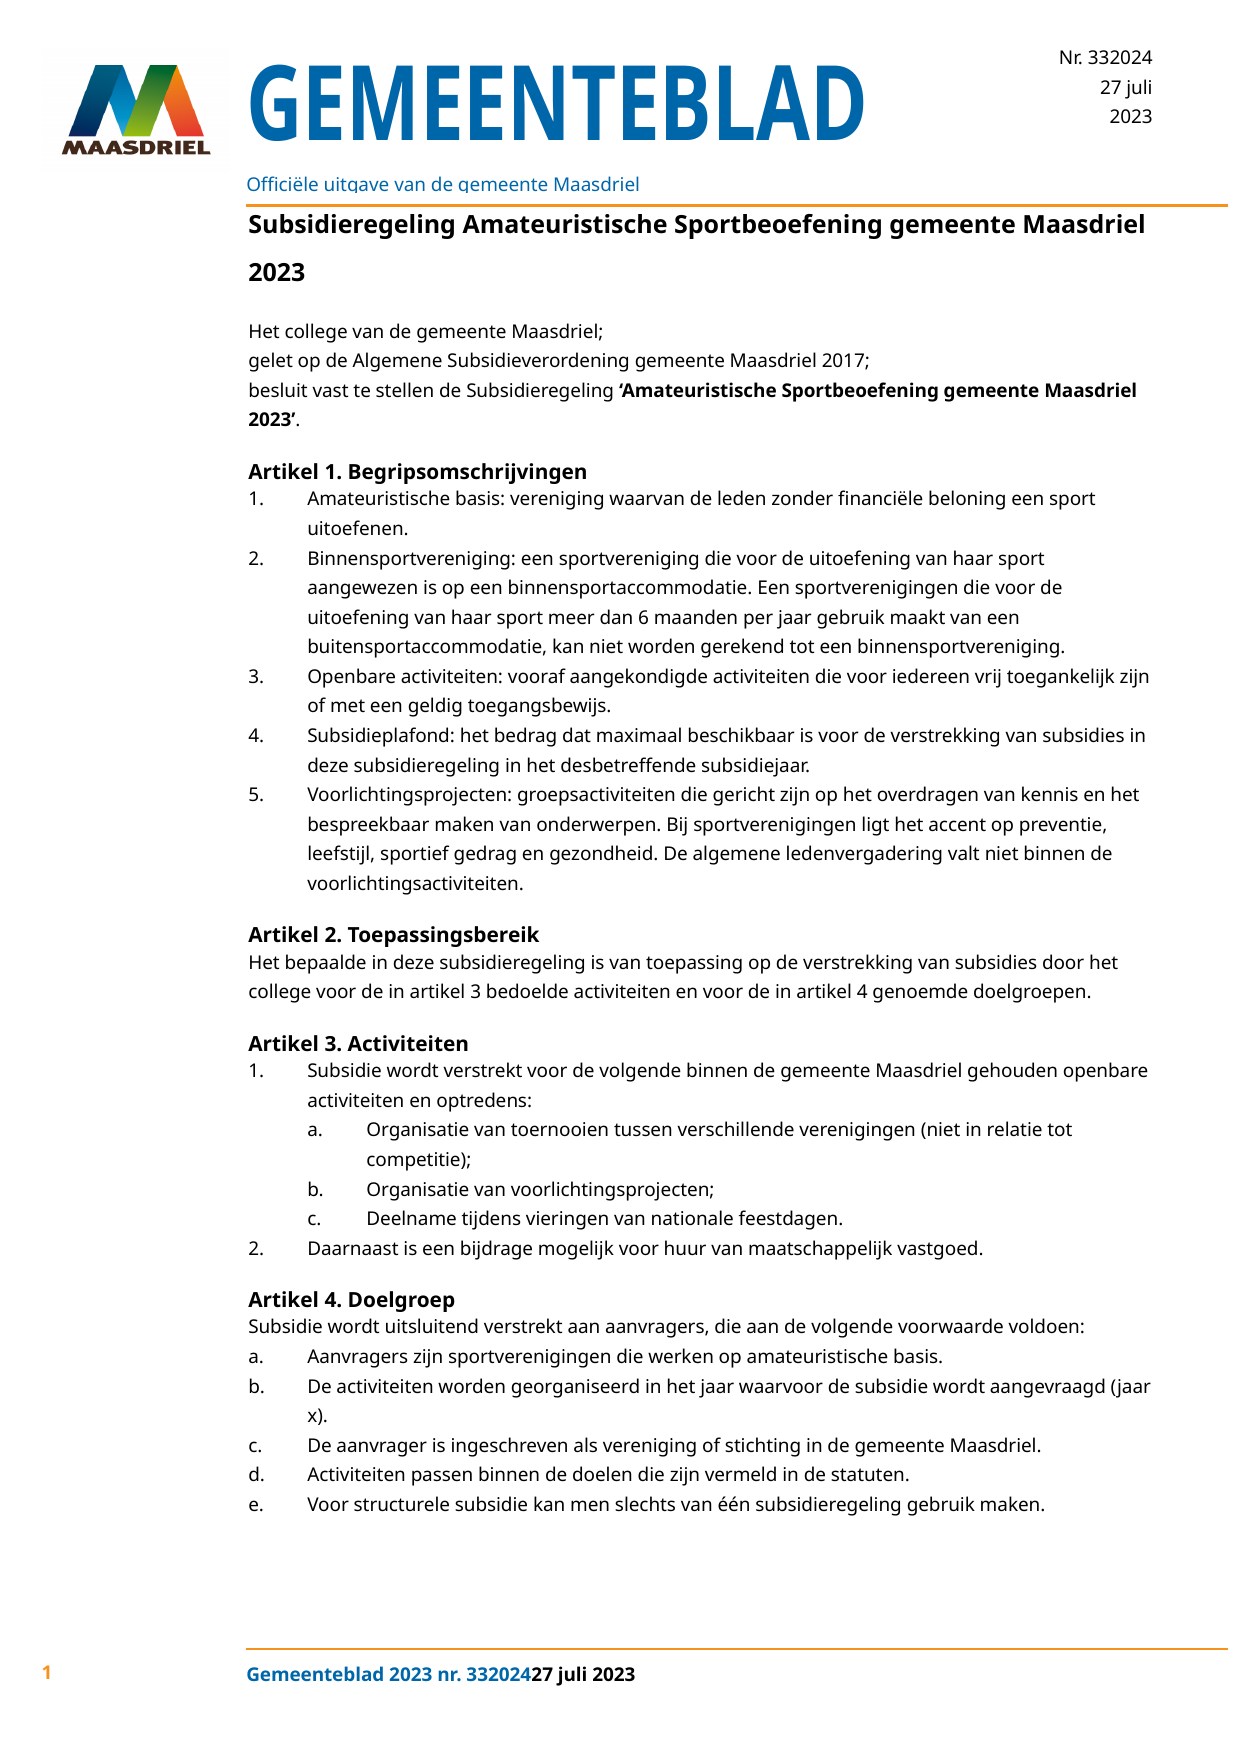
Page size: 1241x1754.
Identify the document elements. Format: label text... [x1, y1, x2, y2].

text besluit vast te stellen de Subsidieregeling ‘Amateuristische Sportbeoefening gemeente Maasdriel 2023’. [248, 377, 1152, 432]
text Subsidieregeling Amateuristische Sportbeoefening gemeente Maasdriel 2023 [248, 207, 1152, 288]
list Binnensportvereniging: een sportvereniging die voor de uitoefening van haar sport aangewezen is op een binnensportaccommodatie. Een sportverenigingen die voor de uitoefening van haar sport meer dan 6 maanden per jaar gebruik maakt van een buitensportaccommodatie, kan niet worden gerekend tot een binnensportvereniging. [248, 545, 1152, 659]
text Het bepaalde in deze subsidieregeling is van toepassing op de verstrekking van subsidies door het college voor de in artikel 3 bedoelde activiteiten en voor de in artikel 4 genoemde doelgroepen. [248, 949, 1152, 1004]
list Amateuristische basis: vereniging waarvan de leden zonder financiële beloning een sport uitoefenen. [248, 486, 1152, 541]
text Het college van de gemeente Maasdriel; [248, 318, 1152, 344]
list Subsidieplafond: het bedrag dat maximaal beschikbaar is voor de verstrekking van subsidies in deze subsidieregeling in het desbetreffende subsidiejaar. [248, 722, 1152, 777]
text Artikel 1. Begripsomschrijvingen [248, 457, 1152, 486]
list Daarnaast is een bijdrage mogelijk voor huur van maatschappelijk vastgoed. [248, 1235, 1152, 1261]
list Aanvragers zijn sportverenigingen die werken op amateuristische basis. [248, 1343, 1152, 1369]
list Organisatie van toernooien tussen verschillende verenigingen (niet in relatie tot competitie); [307, 1117, 1152, 1172]
text Artikel 4. Doelgroep [248, 1285, 1152, 1314]
list Voorlichtingsprojecten: groepsactiviteiten die gericht zijn op het overdragen van kennis en het bespreekbaar maken van onderwerpen. Bij sportverenigingen ligt het accent op preventie, leefstijl, sportief gedrag en gezondheid. De algemene ledenvergadering valt niet binnen de voorlichtingsactiviteiten. [248, 781, 1152, 896]
picture [41, 47, 231, 172]
text Artikel 2. Toepassingsbereik [248, 921, 1152, 949]
text Subsidie wordt uitsluitend verstrekt aan aanvragers, die aan de volgende voorwaarde voldoen: [248, 1314, 1152, 1339]
list Subsidie wordt verstrekt voor de volgende binnen de gemeente Maasdriel gehouden openbare activiteiten en optredens: [248, 1057, 1152, 1113]
list Deelname tijdens vieringen van nationale feestdagen. [307, 1205, 1152, 1231]
list De activiteiten worden georganiseerd in het jaar waarvoor de subsidie wordt aangevraagd (jaar x). [248, 1373, 1152, 1428]
list Organisatie van voorlichtingsprojecten; [307, 1176, 1152, 1201]
list Voor structurele subsidie kan men slechts van één subsidieregeling gebruik maken. [248, 1491, 1152, 1517]
text Artikel 3. Activiteiten [248, 1029, 1152, 1057]
text gelet op de Algemene Subsidieverordening gemeente Maasdriel 2017; [248, 347, 1152, 373]
list De aanvrager is ingeschreven als vereniging of stichting in de gemeente Maasdriel. [248, 1432, 1152, 1458]
list Activiteiten passen binnen de doelen die zijn vermeld in de statuten. [248, 1462, 1152, 1487]
list Openbare activiteiten: vooraf aangekondigde activiteiten die voor iedereen vrij toegankelijk zijn of met een geldig toegangsbewijs. [248, 663, 1152, 718]
